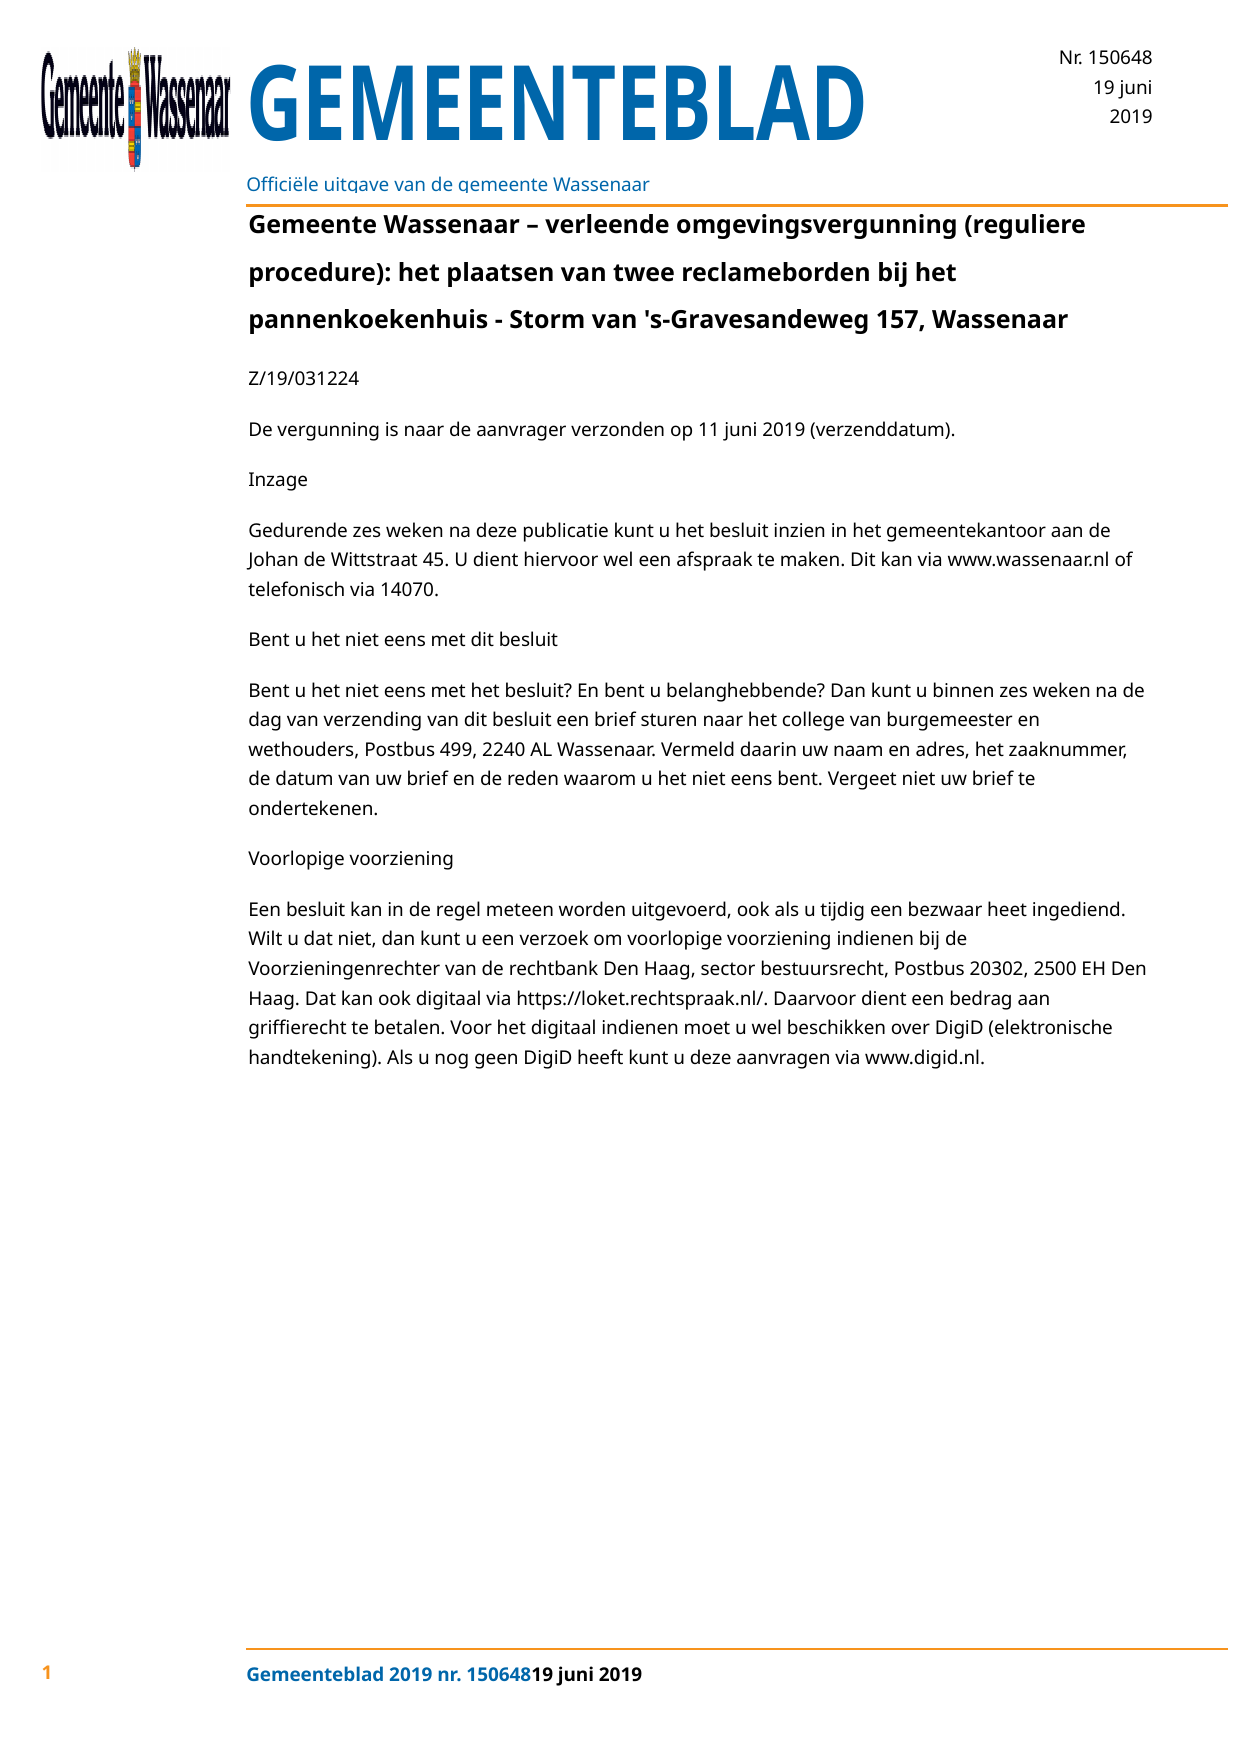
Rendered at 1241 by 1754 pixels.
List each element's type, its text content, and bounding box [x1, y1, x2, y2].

text Gedurende zes weken na deze publicatie kunt u het besluit inzien in het gemeentekantoor aan de Johan de Wittstraat 45. U dient hiervoor wel een afspraak te maken. Dit kan via www.wassenaar.nl of telefonisch via 14070. [248, 517, 1152, 602]
text Voorlopige voorziening [248, 846, 1152, 871]
text Z/19/031224 [248, 366, 1152, 391]
text Bent u het niet eens met het besluit? En bent u belanghebbende? Dan kunt u binnen zes weken na de dag van verzending van dit besluit een brief sturen naar het college van burgemeester en wethouders, Postbus 499, 2240 AL Wassenaar. Vermeld daarin uw naam en adres, het zaaknummer, de datum van uw brief en de reden waarom u het niet eens bent. Vergeet niet uw brief te ondertekenen. [248, 677, 1152, 821]
text De vergunning is naar de aanvrager verzonden op 11 juni 2019 (verzenddatum). [248, 416, 1152, 442]
text Inzage [248, 466, 1152, 492]
text Gemeente Wassenaar – verleende omgevingsvergunning (reguliere procedure): het plaatsen van twee reclameborden bij het pannenkoekenhuis - Storm van 's-Gravesandeweg 157, Wassenaar [248, 207, 1152, 336]
text Bent u het niet eens met dit besluit [248, 626, 1152, 652]
text Een besluit kan in de regel meteen worden uitgevoerd, ook als u tijdig een bezwaar heet ingediend. Wilt u dat niet, dan kunt u een verzoek om voorlopige voorziening indienen bij de Voorzieningenrechter van de rechtbank Den Haag, sector bestuursrecht, Postbus 20302, 2500 EH Den Haag. Dat kan ook digitaal via https://loket.rechtspraak.nl/. Daarvoor dient een bedrag aan griffierecht te betalen. Voor het digitaal indienen moet u wel beschikken over DigiD (elektronische handtekening). Als u nog geen DigiD heeft kunt u deze aanvragen via www.digid.nl. [248, 896, 1152, 1069]
picture [41, 47, 231, 172]
